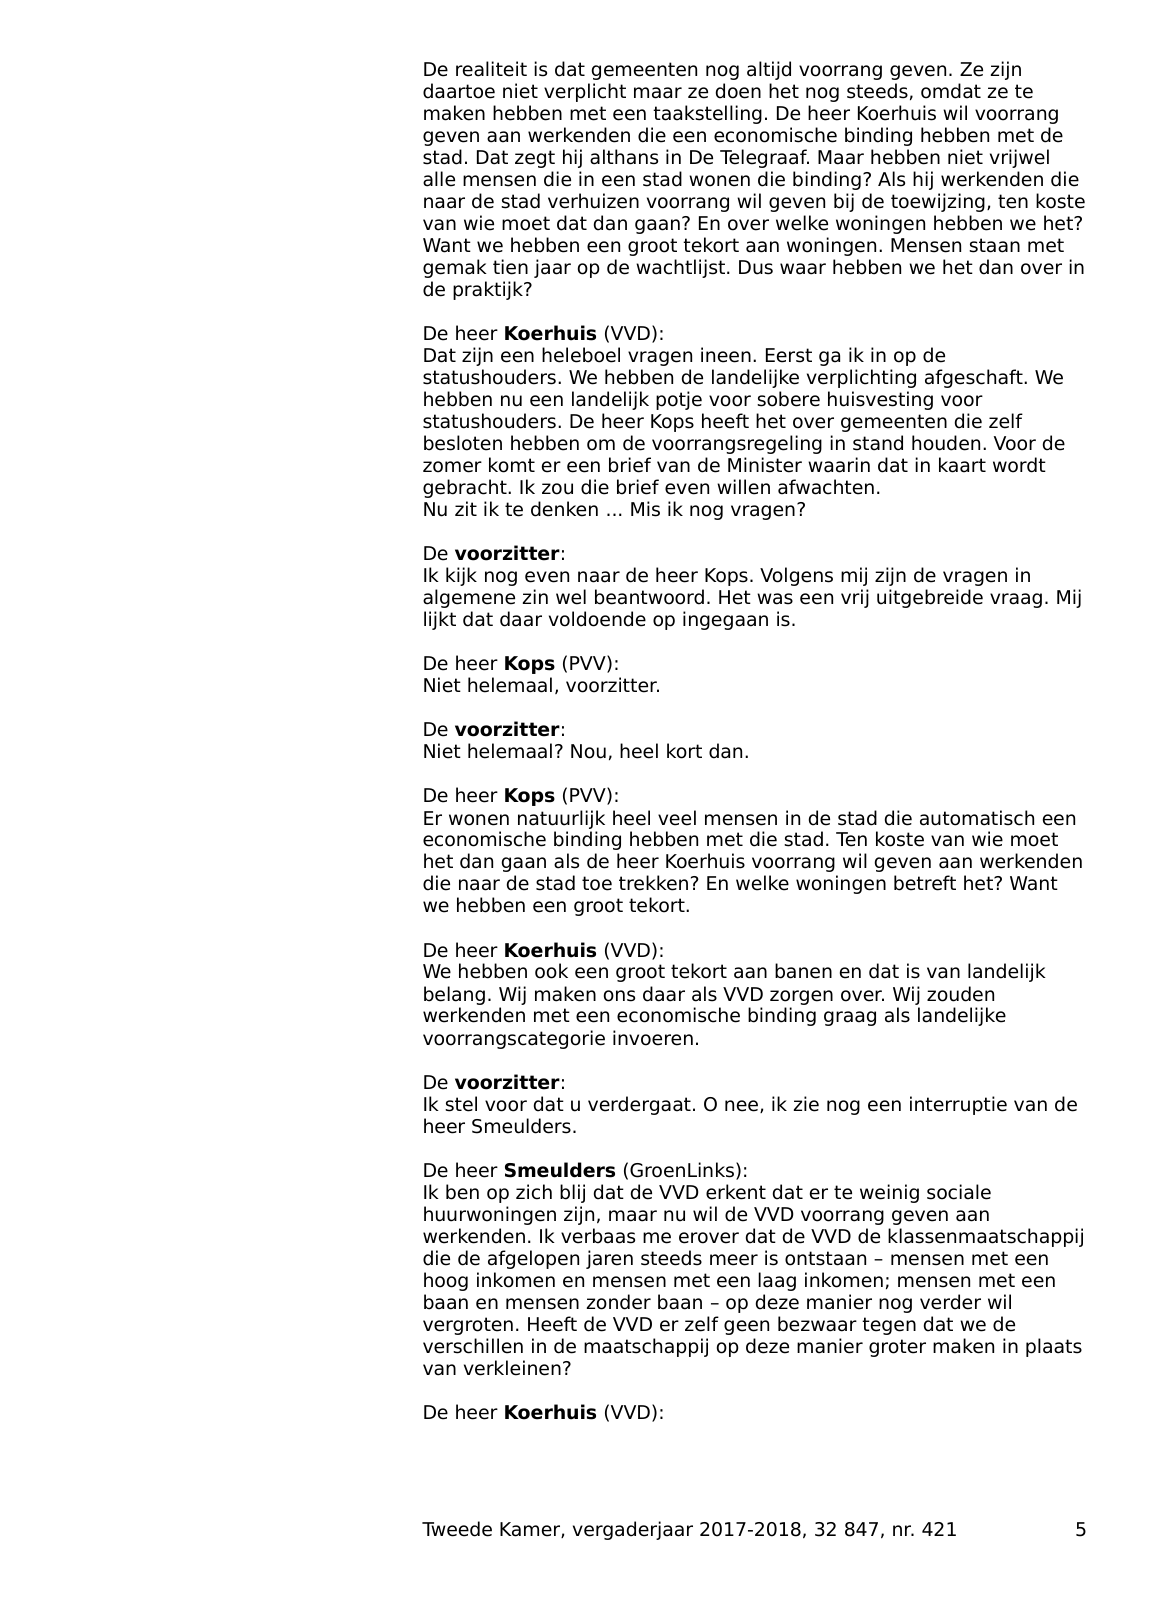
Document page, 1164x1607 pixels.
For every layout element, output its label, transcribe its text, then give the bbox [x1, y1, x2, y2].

text Ik ben op zich blij dat de VVD erkent dat er te weinig sociale huurwoningen zijn, maar nu wil de VVD voorrang geven aan werkenden. Ik verbaas me erover dat de VVD de klassenmaatschappij die de afgelopen jaren steeds meer is ontstaan – mensen met een hoog inkomen en mensen met een laag inkomen; mensen met een baan en mensen zonder baan – op deze manier nog verder wil vergroten. Heeft de VVD er zelf geen bezwaar tegen dat we de verschillen in de maatschappij op deze manier groter maken in plaats van verkleinen? [422, 1182, 1087, 1379]
text Niet helemaal, voorzitter. [422, 675, 1087, 697]
text De heer Smeulders (GroenLinks): [422, 1160, 1087, 1182]
text Ik stel voor dat u verdergaat. O nee, ik zie nog een interruptie van de heer Smeulders. [422, 1093, 1087, 1137]
text De realiteit is dat gemeenten nog altijd voorrang geven. Ze zijn daartoe niet verplicht maar ze doen het nog steeds, omdat ze te maken hebben met een taakstelling. De heer Koerhuis wil voorrang geven aan werkenden die een economische binding hebben met de stad. Dat zegt hij althans in De Telegraaf. Maar hebben niet vrijwel alle mensen die in een stad wonen die binding? Als hij werkenden die naar de stad verhuizen voorrang wil geven bij de toewijzing, ten koste van wie moet dat dan gaan? En over welke woningen hebben we het? Want we hebben een groot tekort aan woningen. Mensen staan met gemak tien jaar op de wachtlijst. Dus waar hebben we het dan over in de praktijk? [422, 59, 1087, 301]
text De voorzitter: [422, 719, 1087, 741]
text De heer Kops (PVV): [422, 653, 1087, 675]
text De heer Koerhuis (VVD): [422, 1402, 1087, 1424]
text De voorzitter: [422, 543, 1087, 565]
text Ik kijk nog even naar de heer Kops. Volgens mij zijn de vragen in algemene zin wel beantwoord. Het was een vrij uitgebreide vraag. Mij lijkt dat daar voldoende op ingegaan is. [422, 565, 1087, 631]
text Nu zit ik te denken ... Mis ik nog vragen? [422, 499, 1087, 521]
text Niet helemaal? Nou, heel kort dan. [422, 741, 1087, 763]
text De heer Koerhuis (VVD): [422, 323, 1087, 345]
text De voorzitter: [422, 1072, 1087, 1093]
text Er wonen natuurlijk heel veel mensen in de stad die automatisch een economische binding hebben met die stad. Ten koste van wie moet het dan gaan als de heer Koerhuis voorrang wil geven aan werkenden die naar de stad toe trekken? En welke woningen betreft het? Want we hebben een groot tekort. [422, 807, 1087, 917]
text De heer Kops (PVV): [422, 785, 1087, 807]
text De heer Koerhuis (VVD): [422, 939, 1087, 961]
text Dat zijn een heleboel vragen ineen. Eerst ga ik in op de statushouders. We hebben de landelijke verplichting afgeschaft. We hebben nu een landelijk potje voor sobere huisvesting voor statushouders. De heer Kops heeft het over gemeenten die zelf besloten hebben om de voorrangsregeling in stand houden. Voor de zomer komt er een brief van de Minister waarin dat in kaart wordt gebracht. Ik zou die brief even willen afwachten. [422, 345, 1087, 499]
text We hebben ook een groot tekort aan banen en dat is van landelijk belang. Wij maken ons daar als VVD zorgen over. Wij zouden werkenden met een economische binding graag als landelijke voorrangscategorie invoeren. [422, 961, 1087, 1049]
